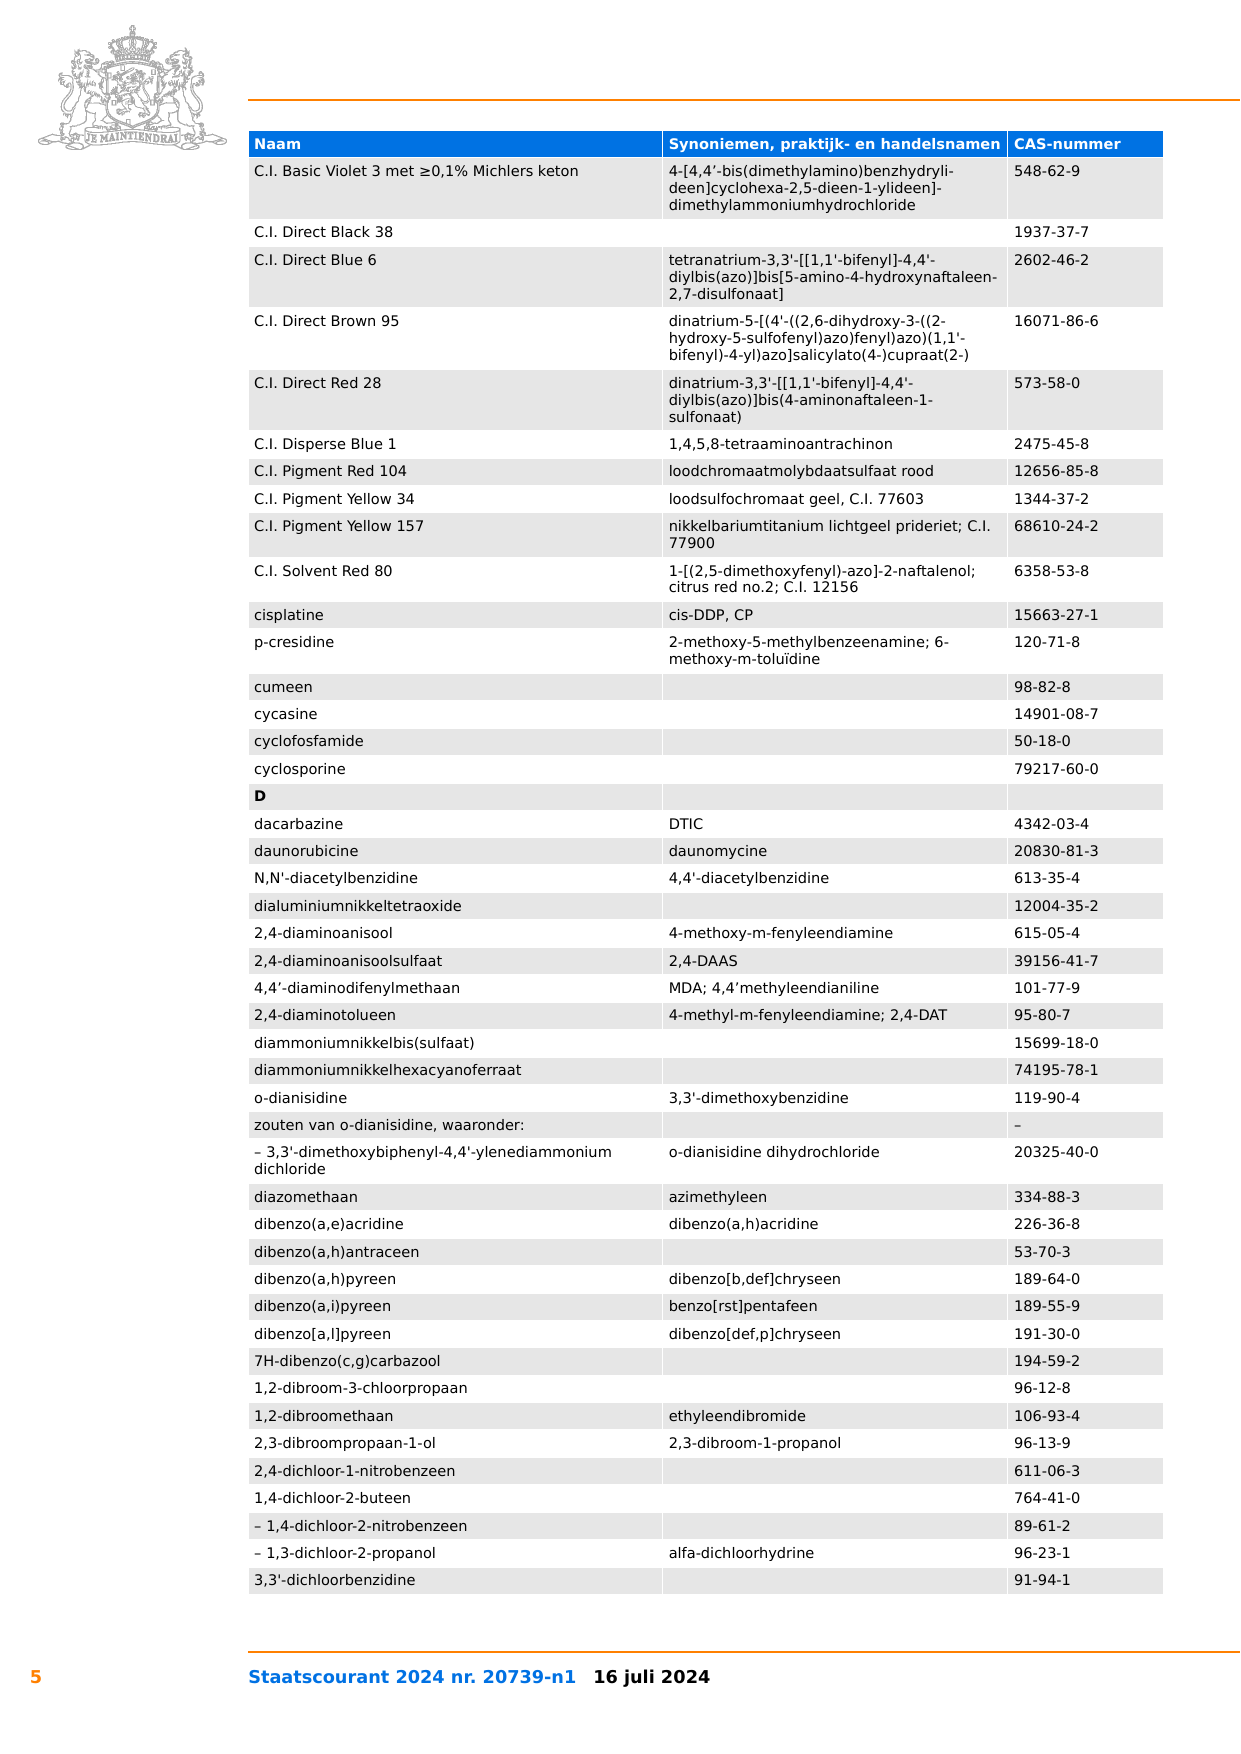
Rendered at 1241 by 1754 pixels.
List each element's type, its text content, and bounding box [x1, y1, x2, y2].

table_cell o-dianisidine dihydrochloride [663, 1140, 1007, 1183]
table_header Naam [249, 131, 662, 157]
table_cell cis-DDP, CP [663, 602, 1007, 628]
table_cell 226-36-8 [1008, 1211, 1163, 1238]
table_cell [663, 1348, 1007, 1375]
table_cell 20325-40-0 [1008, 1140, 1163, 1183]
table_cell 613-35-4 [1008, 866, 1163, 892]
table_cell 53-70-3 [1008, 1239, 1163, 1265]
table_cell 98-82-8 [1008, 674, 1163, 700]
table_cell diammoniumnikkelhexacyanoferraat [249, 1058, 662, 1084]
table_cell 16071-86-6 [1008, 309, 1163, 369]
table_cell cisplatine [249, 602, 662, 628]
table_cell 96-13-9 [1008, 1431, 1163, 1457]
picture [38, 25, 227, 150]
table_cell cyclosporine [249, 756, 662, 782]
table_cell 2,4-diaminoanisool [249, 920, 662, 947]
table_cell 2602-46-2 [1008, 247, 1163, 307]
table_cell 101-77-9 [1008, 975, 1163, 1002]
table_cell dibenzo(a,e)acridine [249, 1211, 662, 1238]
table_cell 4-[4,4’-bis(dimethylamino)benzhydryli-deen]cyclohexa-2,5-dieen-1-ylideen]-dimethylammoniumhydrochloride [663, 158, 1007, 219]
table_cell nikkelbariumtitanium lichtgeel prideriet; C.I. 77900 [663, 513, 1007, 557]
table_cell 68610-24-2 [1008, 513, 1163, 557]
table_cell [663, 674, 1007, 700]
table_cell 189-64-0 [1008, 1266, 1163, 1292]
table_cell 334-88-3 [1008, 1184, 1163, 1210]
table_cell [663, 1239, 1007, 1265]
table_cell MDA; 4,4’methyleendianiline [663, 975, 1007, 1002]
table_cell 6358-53-8 [1008, 558, 1163, 601]
table_cell 2,4-DAAS [663, 948, 1007, 974]
table_cell 1,4,5,8-tetraaminoantrachinon [663, 431, 1007, 457]
table_cell [663, 220, 1007, 246]
table_cell 2,4-diaminotolueen [249, 1003, 662, 1029]
table_cell DTIC [663, 811, 1007, 837]
table_cell dinatrium-5-[(4'-((2,6-dihydroxy-3-((2-hydroxy-5-sulfofenyl)azo)fenyl)azo)(1,1'-bifenyl)-4-yl)azo]salicylato(4-)cupraat(2-) [663, 309, 1007, 369]
table_cell dibenzo(a,h)antraceen [249, 1239, 662, 1265]
table_cell 1-[(2,5-dimethoxyfenyl)-azo]-2-naftalenol; citrus red no.2; C.I. 12156 [663, 558, 1007, 601]
table_cell o-dianisidine [249, 1085, 662, 1111]
table_cell dibenzo(a,i)pyreen [249, 1294, 662, 1320]
table_cell – 3,3'-dimethoxybiphenyl-4,4'-ylenediammonium dichloride [249, 1140, 662, 1183]
table_cell dibenzo(a,h)acridine [663, 1211, 1007, 1238]
table_cell [663, 893, 1007, 919]
table_cell 4-methoxy-m-fenyleendiamine [663, 920, 1007, 947]
table_cell – 1,4-dichloor-2-nitrobenzeen [249, 1513, 662, 1539]
table_cell [663, 1458, 1007, 1484]
table_cell 7H-dibenzo(c,g)carbazool [249, 1348, 662, 1375]
table_cell 74195-78-1 [1008, 1058, 1163, 1084]
table_cell 96-23-1 [1008, 1540, 1163, 1566]
table_cell C.I. Direct Black 38 [249, 220, 662, 246]
table_cell 2-methoxy-5-methylbenzeenamine; 6-methoxy-m-toluïdine [663, 630, 1007, 673]
table_cell [663, 1030, 1007, 1056]
table_cell – [1008, 1112, 1163, 1138]
table_cell 50-18-0 [1008, 729, 1163, 755]
table_cell 2,4-dichloor-1-nitrobenzeen [249, 1458, 662, 1484]
table_cell dibenzo[def,p]chryseen [663, 1321, 1007, 1347]
table_cell 2,3-dibroom-1-propanol [663, 1431, 1007, 1457]
table_cell 548-62-9 [1008, 158, 1163, 219]
table_cell [663, 1485, 1007, 1512]
table_cell cycasine [249, 701, 662, 728]
table_cell dibenzo(a,h)pyreen [249, 1266, 662, 1292]
table_cell 764-41-0 [1008, 1485, 1163, 1512]
table_cell 12656-85-8 [1008, 459, 1163, 485]
table_cell 14901-08-7 [1008, 701, 1163, 728]
table_cell [663, 784, 1007, 810]
table_cell N,N'-diacetylbenzidine [249, 866, 662, 892]
table_cell 2475-45-8 [1008, 431, 1163, 457]
table_cell [663, 1568, 1007, 1594]
table_cell cyclofosfamide [249, 729, 662, 755]
table_cell 20830-81-3 [1008, 838, 1163, 864]
table_cell dialuminiumnikkeltetraoxide [249, 893, 662, 919]
table_cell dibenzo[b,def]chryseen [663, 1266, 1007, 1292]
table_cell dibenzo[a,l]pyreen [249, 1321, 662, 1347]
table_cell 96-12-8 [1008, 1376, 1163, 1402]
table_header Synoniemen, praktijk- en handelsnamen [663, 131, 1007, 157]
table_cell 119-90-4 [1008, 1085, 1163, 1111]
table_cell 1937-37-7 [1008, 220, 1163, 246]
table_cell 95-80-7 [1008, 1003, 1163, 1029]
table_cell benzo[rst]pentafeen [663, 1294, 1007, 1320]
table_cell 4,4’-diaminodifenylmethaan [249, 975, 662, 1002]
table_cell C.I. Direct Red 28 [249, 370, 662, 430]
table_cell 615-05-4 [1008, 920, 1163, 947]
table_cell azimethyleen [663, 1184, 1007, 1210]
table_cell 1344-37-2 [1008, 486, 1163, 512]
table_cell 573-58-0 [1008, 370, 1163, 430]
table_cell 189-55-9 [1008, 1294, 1163, 1320]
table_cell dacarbazine [249, 811, 662, 837]
table_cell 120-71-8 [1008, 630, 1163, 673]
table_cell zouten van o-dianisidine, waaronder: [249, 1112, 662, 1138]
table_cell loodsulfochromaat geel, C.I. 77603 [663, 486, 1007, 512]
table_cell tetranatrium-3,3'-[[1,1'-bifenyl]-4,4'-diylbis(azo)]bis[5-amino-4-hydroxynaftaleen-2,7-disulfonaat] [663, 247, 1007, 307]
table_cell 39156-41-7 [1008, 948, 1163, 974]
table_cell daunorubicine [249, 838, 662, 864]
table_cell 91-94-1 [1008, 1568, 1163, 1594]
table_cell C.I. Pigment Yellow 157 [249, 513, 662, 557]
table_cell 4-methyl-m-fenyleendiamine; 2,4-DAT [663, 1003, 1007, 1029]
table_cell 3,3'-dimethoxybenzidine [663, 1085, 1007, 1111]
table_cell 2,3-dibroompropaan-1-ol [249, 1431, 662, 1457]
table_cell [663, 1058, 1007, 1084]
table_cell 4342-03-4 [1008, 811, 1163, 837]
table_cell ethyleendibromide [663, 1403, 1007, 1429]
table_cell 89-61-2 [1008, 1513, 1163, 1539]
table_cell [1008, 784, 1163, 810]
table_cell 191-30-0 [1008, 1321, 1163, 1347]
table_cell cumeen [249, 674, 662, 700]
table_cell [663, 756, 1007, 782]
table_cell C.I. Solvent Red 80 [249, 558, 662, 601]
table_cell C.I. Direct Brown 95 [249, 309, 662, 369]
table_cell [663, 701, 1007, 728]
table_cell 1,2-dibroomethaan [249, 1403, 662, 1429]
table_header CAS-nummer [1008, 131, 1163, 157]
table_cell 15663-27-1 [1008, 602, 1163, 628]
table_cell 79217-60-0 [1008, 756, 1163, 782]
table_cell p-cresidine [249, 630, 662, 673]
table_cell 4,4'-diacetylbenzidine [663, 866, 1007, 892]
table_cell 106-93-4 [1008, 1403, 1163, 1429]
table_cell [663, 1513, 1007, 1539]
table_cell 1,2-dibroom-3-chloorpropaan [249, 1376, 662, 1402]
table_cell 15699-18-0 [1008, 1030, 1163, 1056]
table_cell – 1,3-dichloor-2-propanol [249, 1540, 662, 1566]
table_cell 3,3'-dichloorbenzidine [249, 1568, 662, 1594]
table_cell C.I. Pigment Yellow 34 [249, 486, 662, 512]
table_cell D [249, 784, 662, 810]
table_cell C.I. Direct Blue 6 [249, 247, 662, 307]
table_cell dinatrium-3,3'-[[1,1'-bifenyl]-4,4'-diylbis(azo)]bis(4-aminonaftaleen-1-sulfonaat) [663, 370, 1007, 430]
table_cell alfa-dichloorhydrine [663, 1540, 1007, 1566]
table_cell C.I. Basic Violet 3 met ≥0,1% Michlers keton [249, 158, 662, 219]
table_cell C.I. Pigment Red 104 [249, 459, 662, 485]
table_cell 1,4-dichloor-2-buteen [249, 1485, 662, 1512]
table_cell diammoniumnikkelbis(sulfaat) [249, 1030, 662, 1056]
table_cell 194-59-2 [1008, 1348, 1163, 1375]
table_cell 611-06-3 [1008, 1458, 1163, 1484]
table_cell [663, 1376, 1007, 1402]
table_cell daunomycine [663, 838, 1007, 864]
table_cell C.I. Disperse Blue 1 [249, 431, 662, 457]
table_cell 12004-35-2 [1008, 893, 1163, 919]
table_cell [663, 1112, 1007, 1138]
table_cell 2,4-diaminoanisoolsulfaat [249, 948, 662, 974]
table_cell diazomethaan [249, 1184, 662, 1210]
table_cell loodchromaatmolybdaatsulfaat rood [663, 459, 1007, 485]
table_cell [663, 729, 1007, 755]
